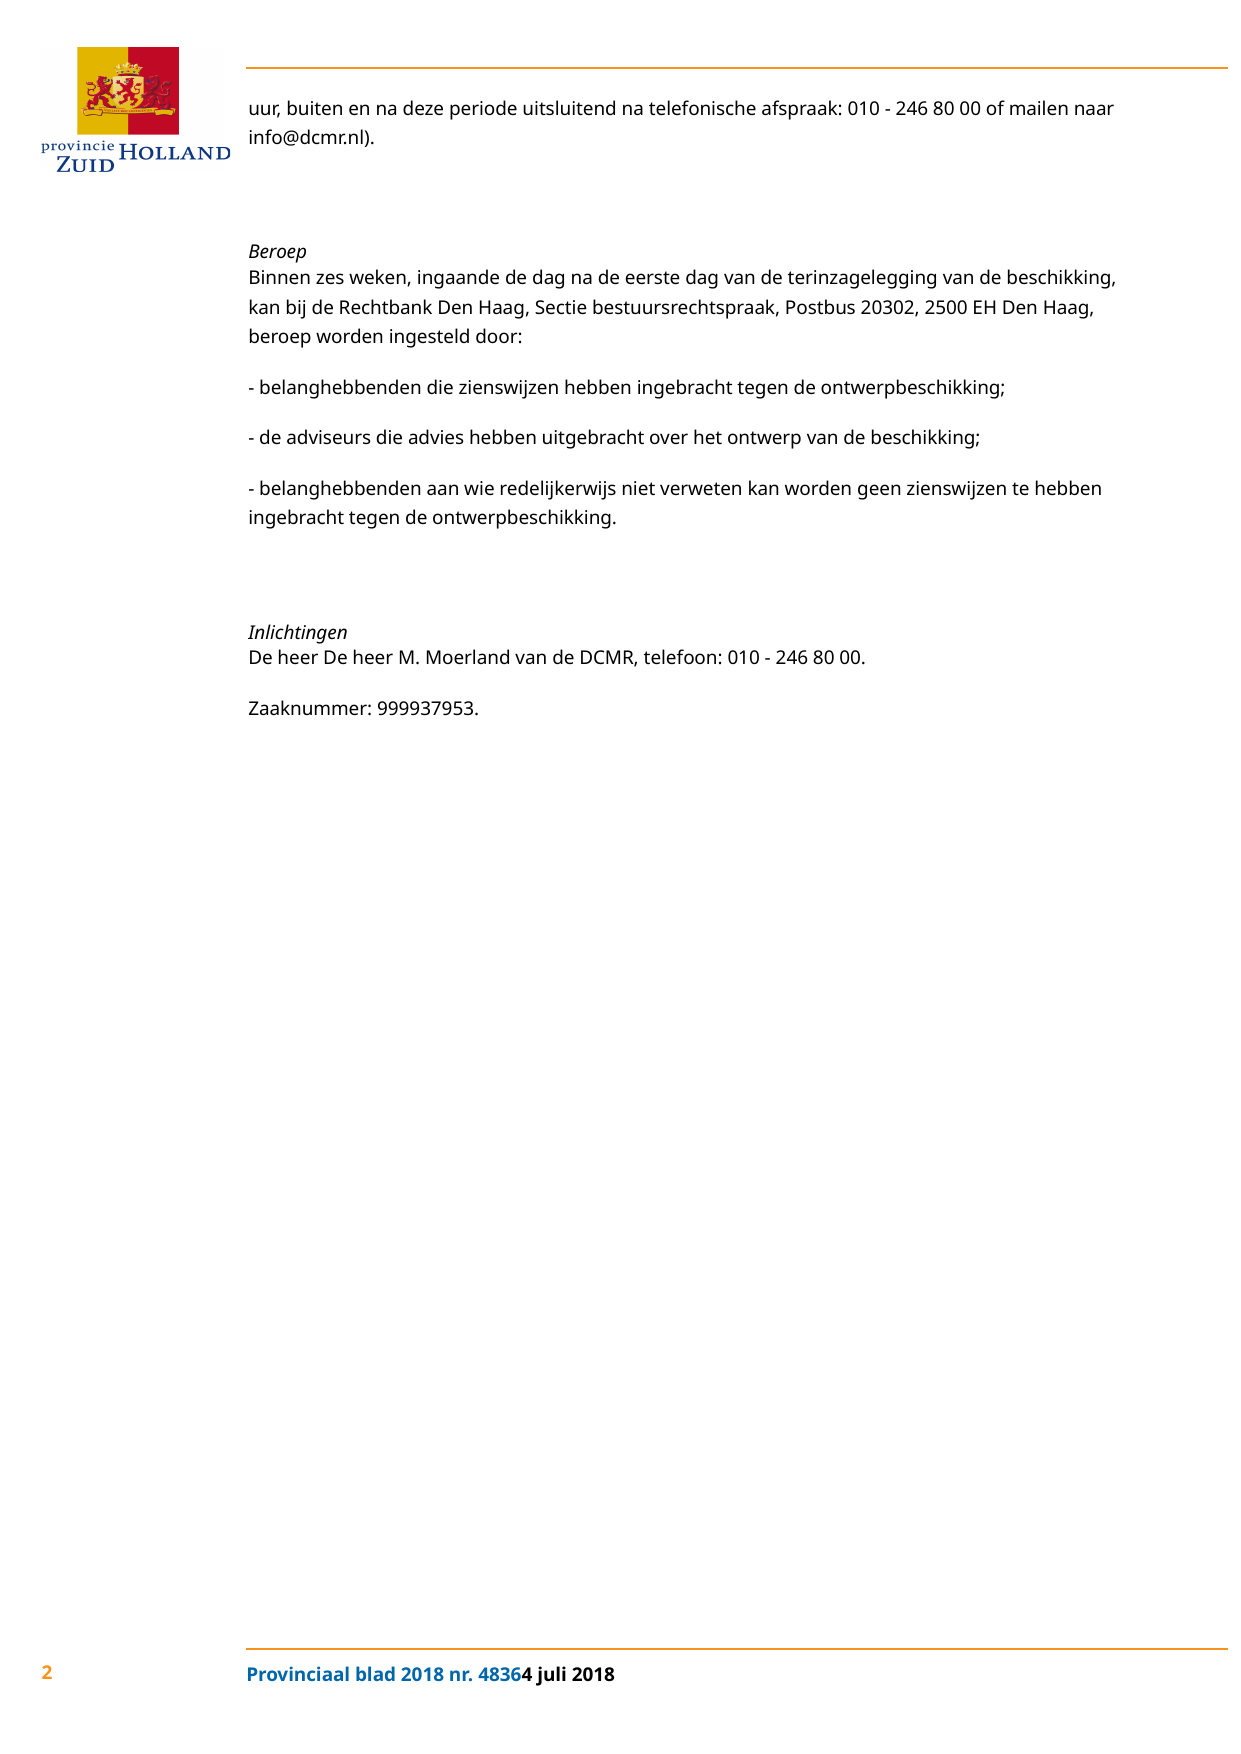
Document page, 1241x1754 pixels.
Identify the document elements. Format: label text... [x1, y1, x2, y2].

text - belanghebbenden die zienswijzen hebben ingebracht tegen de ontwerpbeschikking; [248, 374, 1152, 400]
text Zaaknummer: 999937953. [248, 695, 1152, 721]
text - belanghebbenden aan wie redelijkerwijs niet verweten kan worden geen zienswijzen te hebben ingebracht tegen de ontwerpbeschikking. [248, 475, 1152, 530]
text Binnen zes weken, ingaande de dag na de eerste dag van de terinzagelegging van de beschikking, kan bij de Rechtbank Den Haag, Sectie bestuursrechtspraak, Postbus 20302, 2500 EH Den Haag, beroep worden ingesteld door: [248, 264, 1152, 349]
text - de adviseurs die advies hebben uitgebracht over het ontwerp van de beschikking; [248, 424, 1152, 450]
picture [41, 47, 231, 172]
text De heer De heer M. Moerland van de DCMR, telefoon: 010 - 246 80 00. [248, 644, 1152, 670]
text Inlichtingen [248, 619, 1152, 644]
text uur, buiten en na deze periode uitsluitend na telefonische afspraak: 010 - 246 80 00 of mailen naar info@dcmr.nl). [248, 95, 1152, 150]
text Beroep [248, 239, 1152, 264]
